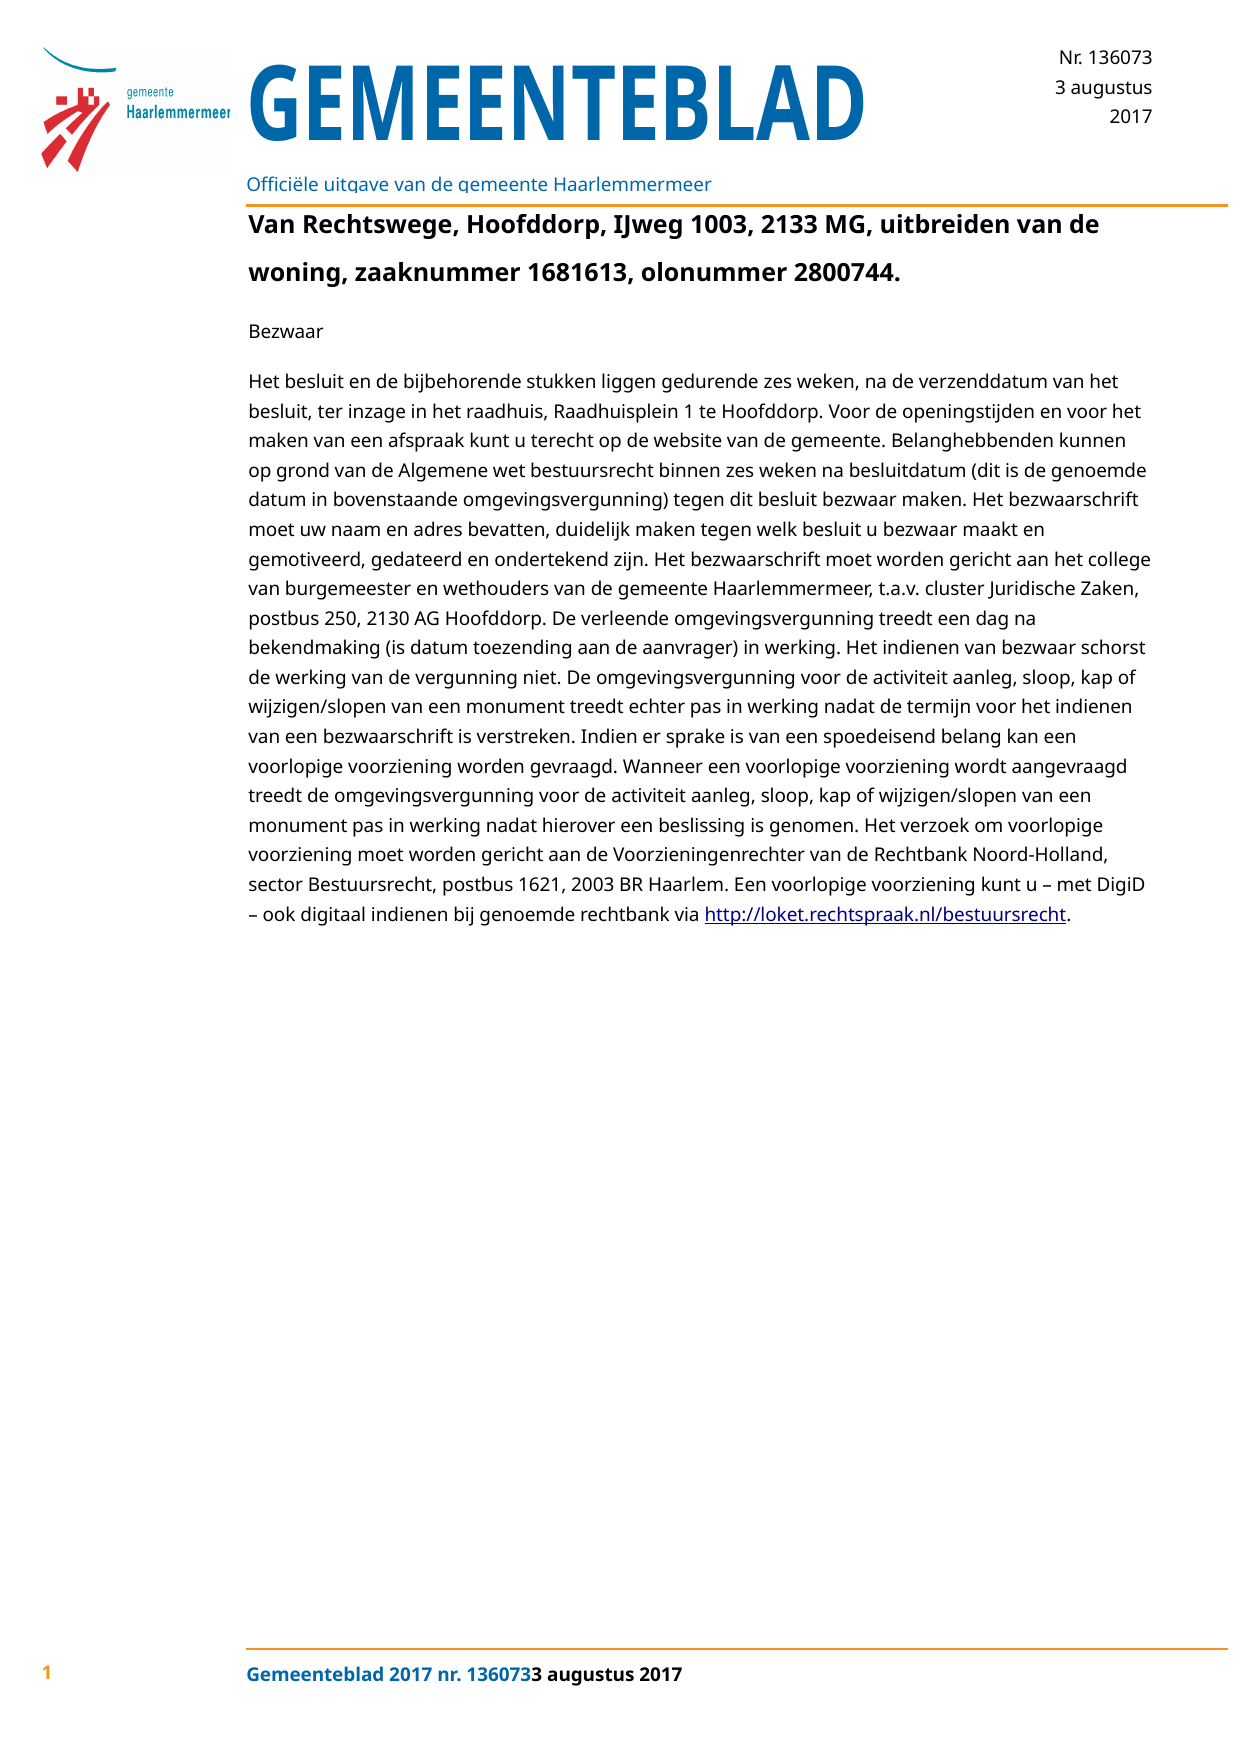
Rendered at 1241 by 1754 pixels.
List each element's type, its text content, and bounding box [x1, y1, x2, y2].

picture [41, 47, 231, 172]
text Bezwaar [248, 318, 1152, 344]
text Van Rechtswege, Hoofddorp, IJweg 1003, 2133 MG, uitbreiden van de woning, zaaknummer 1681613, olonummer 2800744. [248, 207, 1152, 288]
text Het besluit en de bijbehorende stukken liggen gedurende zes weken, na de verzenddatum van het besluit, ter inzage in het raadhuis, Raadhuisplein 1 te Hoofddorp. Voor de openingstijden en voor het maken van een afspraak kunt u terecht op de website van de gemeente. Belanghebbenden kunnen op grond van de Algemene wet bestuursrecht binnen zes weken na besluitdatum (dit is de genoemde datum in bovenstaande omgevingsvergunning) tegen dit besluit bezwaar maken. Het bezwaarschrift moet uw naam en adres bevatten, duidelijk maken tegen welk besluit u bezwaar maakt en gemotiveerd, gedateerd en ondertekend zijn. Het bezwaarschrift moet worden gericht aan het college van burgemeester en wethouders van de gemeente Haarlemmermeer, t.a.v. cluster Juridische Zaken, postbus 250, 2130 AG Hoofddorp. De verleende omgevingsvergunning treedt een dag na bekendmaking (is datum toezending aan de aanvrager) in werking. Het indienen van bezwaar schorst de werking van de vergunning niet. De omgevingsvergunning voor de activiteit aanleg, sloop, kap of wijzigen/slopen van een monument treedt echter pas in werking nadat de termijn voor het indienen van een bezwaarschrift is verstreken. Indien er sprake is van een spoedeisend belang kan een voorlopige voorziening worden gevraagd. Wanneer een voorlopige voorziening wordt aangevraagd treedt de omgevingsvergunning voor de activiteit aanleg, sloop, kap of wijzigen/slopen van een monument pas in werking nadat hierover een beslissing is genomen. Het verzoek om voorlopige voorziening moet worden gericht aan de Voorzieningenrechter van de Rechtbank Noord-Holland, sector Bestuursrecht, postbus 1621, 2003 BR Haarlem. Een voorlopige voorziening kunt u – met DigiD – ook digitaal indienen bij genoemde rechtbank via http://loket.rechtspraak.nl/bestuursrecht. [248, 368, 1152, 927]
